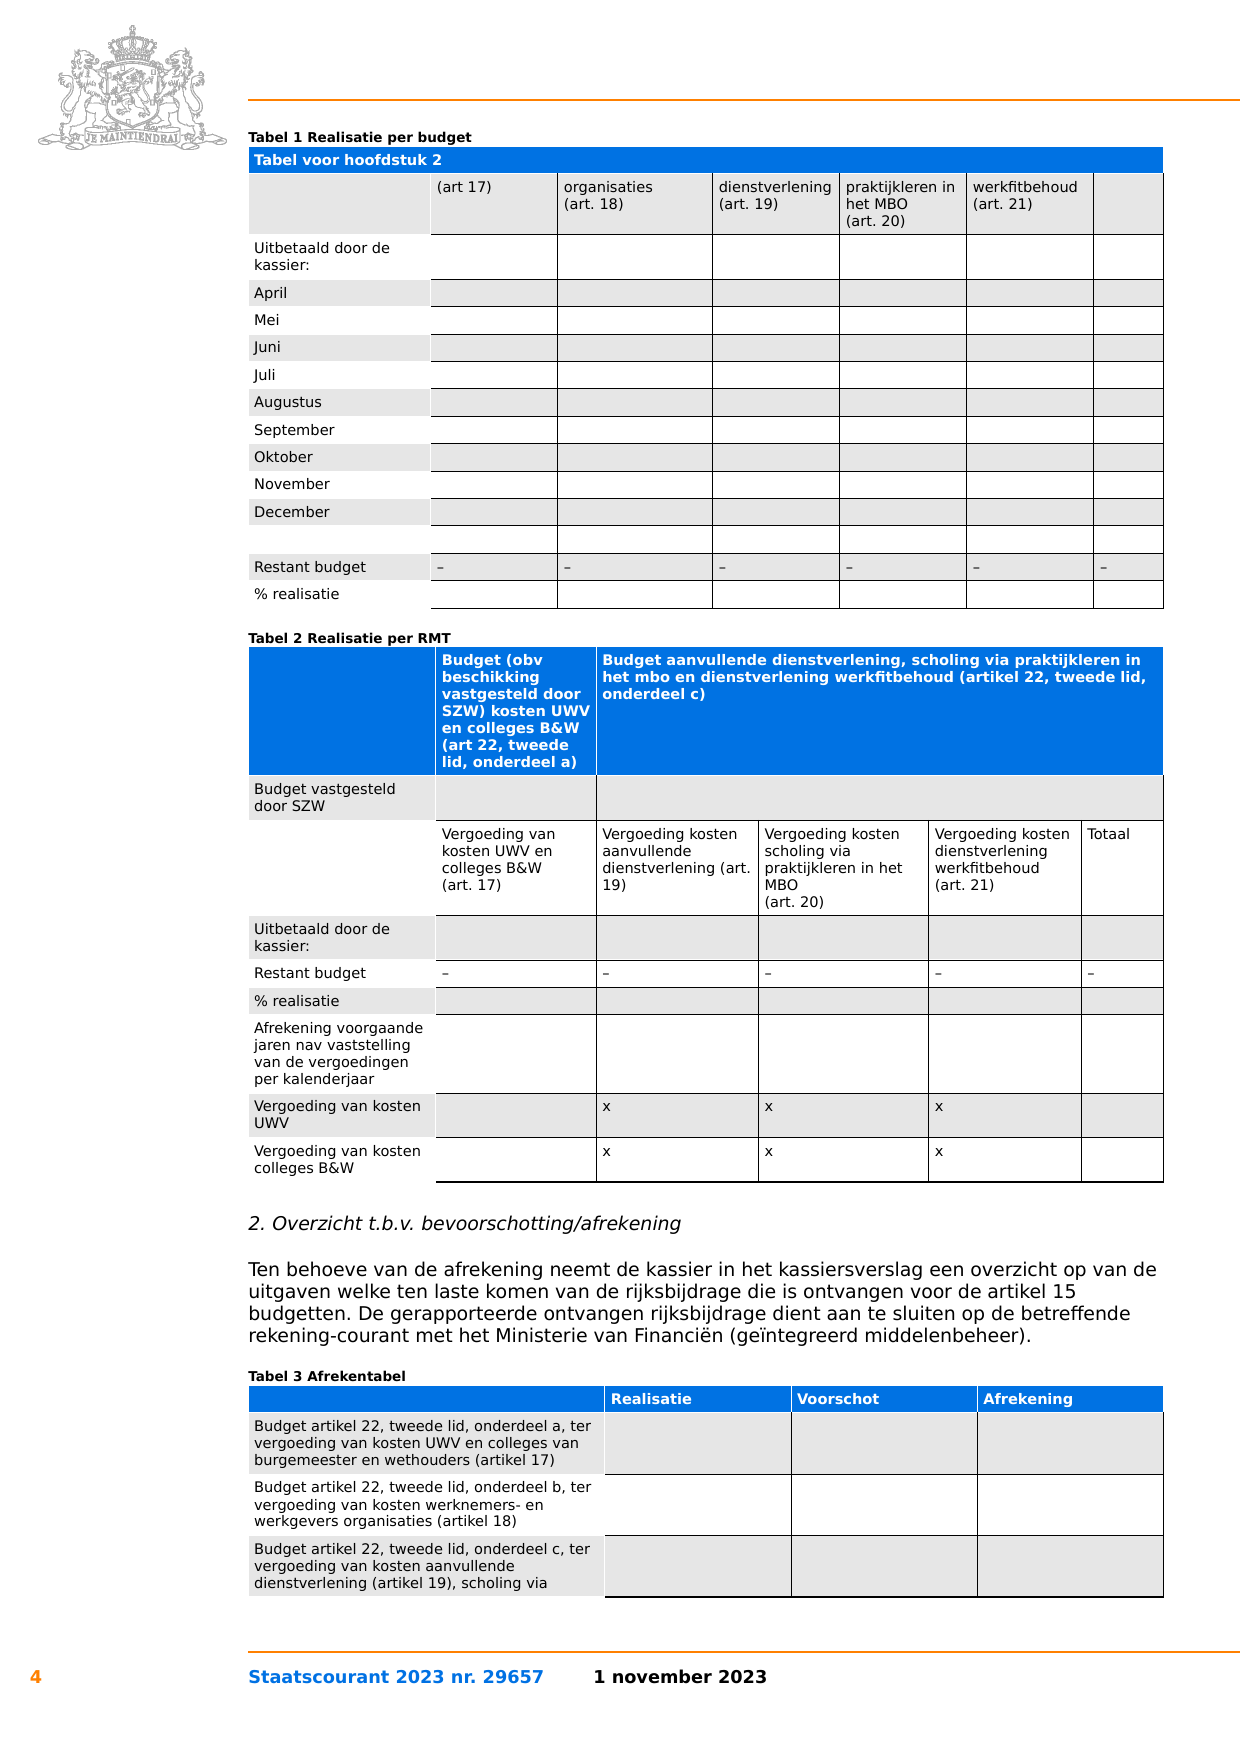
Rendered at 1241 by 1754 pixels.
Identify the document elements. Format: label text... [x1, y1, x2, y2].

table_cell [558, 235, 712, 279]
table_cell Vergoeding kosten scholing via praktijkleren in het MBO (art. 20) [759, 821, 928, 915]
table_cell [436, 916, 596, 959]
table_cell Mei [249, 307, 430, 333]
table_cell [713, 389, 839, 416]
table_cell – [929, 961, 1081, 987]
table_cell [1082, 1138, 1163, 1181]
table_cell [431, 235, 557, 279]
table_cell [967, 581, 1093, 607]
table_cell [840, 335, 966, 361]
table_cell [713, 499, 839, 525]
table_cell [605, 1475, 791, 1535]
table_cell [840, 526, 966, 553]
table_cell Afrekening voorgaande jaren nav vaststelling van de vergoedingen per kalenderjaar [249, 1015, 435, 1093]
table_cell [967, 444, 1093, 471]
table_cell [431, 307, 557, 333]
table_cell Restant budget [249, 554, 430, 580]
table_cell Restant budget [249, 961, 435, 987]
picture [38, 25, 227, 150]
table_cell – [431, 554, 557, 580]
table_cell [249, 526, 430, 553]
table_cell [1094, 280, 1163, 306]
table_cell [759, 916, 928, 959]
table_cell [431, 499, 557, 525]
table_cell [840, 581, 966, 607]
table_cell praktijkleren in het MBO (art. 20) [840, 174, 966, 234]
table_cell [713, 362, 839, 388]
table_cell [967, 417, 1093, 443]
table_cell [431, 581, 557, 607]
table_cell [1094, 174, 1163, 234]
table_cell Budget (obv beschikking vastgesteld door SZW) kosten UWV en colleges B&W (art 22, tweede lid, onderdeel a) [436, 647, 596, 775]
table_cell [1082, 1094, 1163, 1137]
table_cell Oktober [249, 444, 430, 471]
table_cell [558, 499, 712, 525]
table_cell [1082, 916, 1163, 959]
table_cell Realisatie [605, 1386, 791, 1412]
table_cell [1094, 307, 1163, 333]
table_cell [713, 235, 839, 279]
table_cell [1094, 362, 1163, 388]
table_cell – [1094, 554, 1163, 580]
table_cell [840, 499, 966, 525]
table_cell [1094, 389, 1163, 416]
table_cell Voorschot [792, 1386, 977, 1412]
table_cell [558, 444, 712, 471]
table_cell [597, 776, 1163, 820]
table_cell % realisatie [249, 988, 435, 1014]
table_cell Vergoeding kosten dienstverlening werkfitbehoud (art. 21) [929, 821, 1081, 915]
table_cell Vergoeding kosten aanvullende dienstverlening (art. 19) [597, 821, 758, 915]
table_cell [431, 280, 557, 306]
table_cell [967, 362, 1093, 388]
table_cell [967, 472, 1093, 498]
table_cell [431, 335, 557, 361]
table_cell [929, 916, 1081, 959]
table_cell [605, 1536, 791, 1596]
table_cell [929, 1015, 1081, 1093]
table_cell Tabel voor hoofdstuk 2 [249, 147, 1163, 173]
table_cell Vergoeding van kosten UWV [249, 1094, 435, 1137]
table_cell – [436, 961, 596, 987]
table_header Tabel 2 Realisatie per RMT [248, 630, 1163, 646]
table_cell [431, 526, 557, 553]
table_cell [967, 526, 1093, 553]
table_cell [1094, 581, 1163, 607]
table_cell [759, 1015, 928, 1093]
table_cell [840, 417, 966, 443]
table_cell [1094, 472, 1163, 498]
table_cell [431, 472, 557, 498]
table_cell (art 17) [431, 174, 557, 234]
table_cell % realisatie [249, 581, 430, 607]
table_cell x [759, 1094, 928, 1137]
table_cell [840, 362, 966, 388]
table_cell [1094, 417, 1163, 443]
table_cell werkfitbehoud (art. 21) [967, 174, 1093, 234]
table_cell [759, 988, 928, 1014]
table_cell x [929, 1138, 1081, 1181]
table_cell [605, 1413, 791, 1474]
table_cell Budget vastgesteld door SZW [249, 776, 435, 820]
table_cell [967, 280, 1093, 306]
table_cell [1082, 988, 1163, 1014]
table_cell x [597, 1138, 758, 1181]
table_cell April [249, 280, 430, 306]
table_cell [840, 235, 966, 279]
table_cell – [759, 961, 928, 987]
table_cell [1094, 235, 1163, 279]
table_cell Uitbetaald door de kassier: [249, 916, 435, 959]
table_cell [431, 444, 557, 471]
table_cell Uitbetaald door de kassier: [249, 235, 430, 279]
table_cell – [713, 554, 839, 580]
table_cell [558, 362, 712, 388]
table_cell [792, 1475, 977, 1535]
table_cell [249, 821, 435, 915]
table_cell [436, 1094, 596, 1137]
table_cell Vergoeding van kosten colleges B&W [249, 1138, 435, 1181]
table_cell [597, 1015, 758, 1093]
table_cell – [597, 961, 758, 987]
table_cell [558, 307, 712, 333]
table_cell Vergoeding van kosten UWV en colleges B&W (art. 17) [436, 821, 596, 915]
table_cell [713, 444, 839, 471]
table_cell [713, 581, 839, 607]
table_cell [713, 417, 839, 443]
table_cell [436, 988, 596, 1014]
table_cell x [597, 1094, 758, 1137]
table_cell [967, 335, 1093, 361]
table_cell [249, 647, 435, 775]
table_cell Juni [249, 335, 430, 361]
table_cell [558, 581, 712, 607]
table_cell Budget artikel 22, tweede lid, onderdeel a, ter vergoeding van kosten UWV en colleges van burgemeester en wethouders (artikel 17) [249, 1413, 604, 1474]
table_cell x [929, 1094, 1081, 1137]
table_cell [431, 362, 557, 388]
table_cell December [249, 499, 430, 525]
table_cell [436, 1015, 596, 1093]
table_cell [558, 280, 712, 306]
table_cell [840, 472, 966, 498]
table_cell [713, 526, 839, 553]
table_cell [558, 417, 712, 443]
table_cell [978, 1475, 1163, 1535]
table_cell November [249, 472, 430, 498]
table_cell [249, 174, 430, 234]
table_cell Totaal [1082, 821, 1163, 915]
table_cell organisaties (art. 18) [558, 174, 712, 234]
table_cell [840, 280, 966, 306]
table_cell Budget aanvullende dienstverlening, scholing via praktijkleren in het mbo en dienstverlening werkfitbehoud (artikel 22, tweede lid, onderdeel c) [597, 647, 1163, 775]
table_cell [840, 389, 966, 416]
table_cell September [249, 417, 430, 443]
table_cell [978, 1536, 1163, 1596]
table_cell [967, 499, 1093, 525]
table_cell dienstverlening (art. 19) [713, 174, 839, 234]
table_cell x [759, 1138, 928, 1181]
table_cell – [1082, 961, 1163, 987]
table_cell [1082, 1015, 1163, 1093]
table_cell [558, 335, 712, 361]
table_cell [1094, 499, 1163, 525]
subtitle 2. Overzicht t.b.v. bevoorschotting/afrekening [248, 1212, 1163, 1234]
table_cell – [840, 554, 966, 580]
table_cell [967, 389, 1093, 416]
table_cell [967, 307, 1093, 333]
table_cell [558, 389, 712, 416]
text Ten behoeve van de afrekening neemt de kassier in het kassiersverslag een overzicht op van de uitgaven welke ten laste komen van de rijksbijdrage die is ontvangen voor de artikel 15 budgetten. De gerapporteerde ontvangen rijksbijdrage dient aan te sluiten op de betreffende rekening-courant met het Ministerie van Financiën (geïntegreerd middelenbeheer). [248, 1259, 1163, 1347]
table_cell [597, 988, 758, 1014]
table_cell [1094, 526, 1163, 553]
table_cell [713, 280, 839, 306]
table_cell [792, 1413, 977, 1474]
table_cell [249, 1386, 604, 1412]
table_cell Budget artikel 22, tweede lid, onderdeel c, ter vergoeding van kosten aanvullende dienstverlening (artikel 19), scholing via [249, 1536, 604, 1596]
table_cell [436, 1138, 596, 1181]
table_cell [713, 335, 839, 361]
table_header Tabel 1 Realisatie per budget [248, 130, 1163, 146]
table_cell [978, 1413, 1163, 1474]
table_cell – [558, 554, 712, 580]
table_cell [436, 776, 596, 820]
table_cell [431, 389, 557, 416]
table_cell [929, 988, 1081, 1014]
table_cell Afrekening [978, 1386, 1163, 1412]
table_cell [967, 235, 1093, 279]
table_cell [1094, 444, 1163, 471]
table_cell [840, 307, 966, 333]
table_cell [792, 1536, 977, 1596]
table_cell [597, 916, 758, 959]
table_cell – [967, 554, 1093, 580]
table_cell [1094, 335, 1163, 361]
table_cell Budget artikel 22, tweede lid, onderdeel b, ter vergoeding van kosten werknemers- en werkgevers organisaties (artikel 18) [249, 1475, 604, 1535]
table_cell Augustus [249, 389, 430, 416]
table_cell Juli [249, 362, 430, 388]
table_cell [713, 472, 839, 498]
table_cell [840, 444, 966, 471]
table_header Tabel 3 Afrekentabel [248, 1369, 1163, 1385]
table_cell [713, 307, 839, 333]
table_cell [558, 526, 712, 553]
table_cell [558, 472, 712, 498]
table_cell [431, 417, 557, 443]
